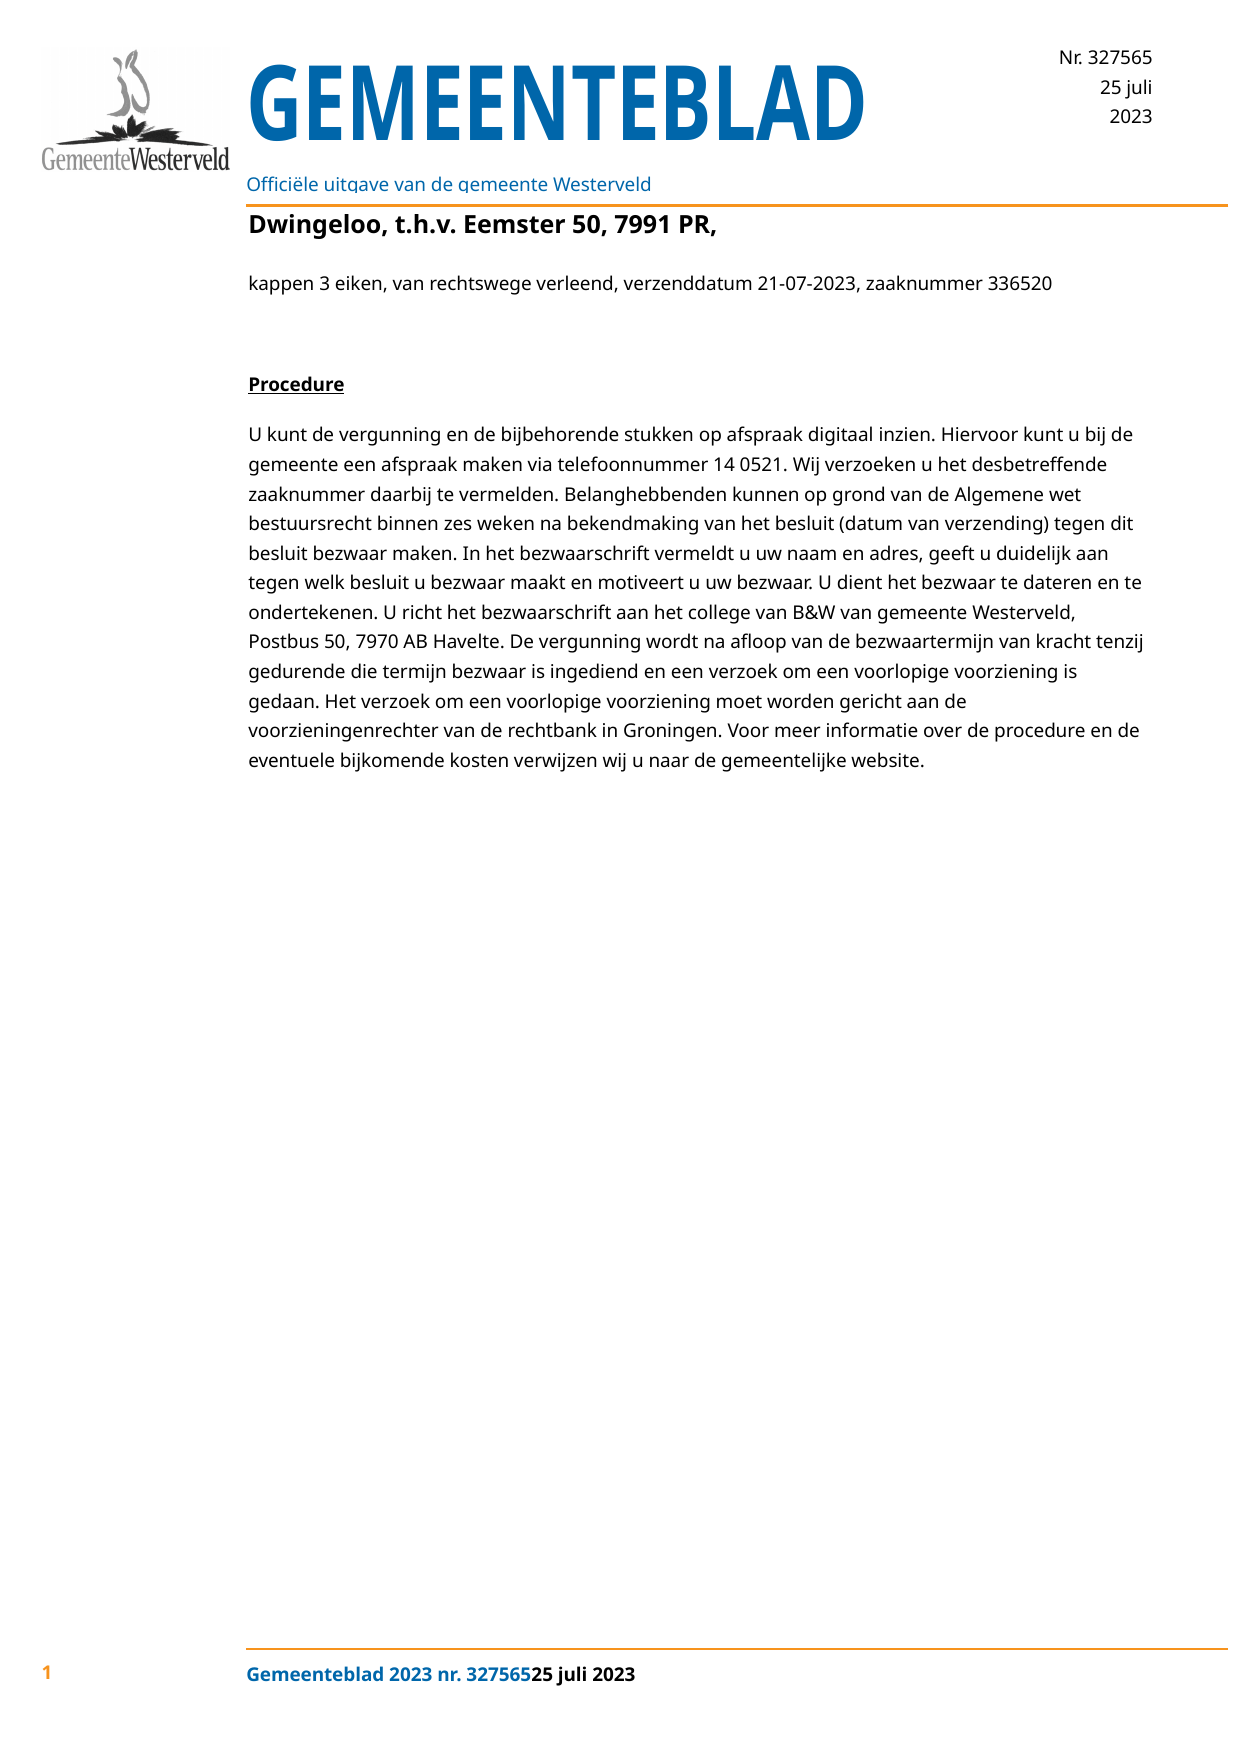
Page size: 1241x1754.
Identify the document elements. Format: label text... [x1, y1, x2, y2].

text U kunt de vergunning en de bijbehorende stukken op afspraak digitaal inzien. Hiervoor kunt u bij de gemeente een afspraak maken via telefoonnummer 14 0521. Wij verzoeken u het desbetreffende zaaknummer daarbij te vermelden. Belanghebbenden kunnen op grond van de Algemene wet bestuursrecht binnen zes weken na bekendmaking van het besluit (datum van verzending) tegen dit besluit bezwaar maken. In het bezwaarschrift vermeldt u uw naam en adres, geeft u duidelijk aan tegen welk besluit u bezwaar maakt en motiveert u uw bezwaar. U dient het bezwaar te dateren en te ondertekenen. U richt het bezwaarschrift aan het college van B&W van gemeente Westerveld, Postbus 50, 7970 AB Havelte. De vergunning wordt na afloop van de bezwaartermijn van kracht tenzij gedurende die termijn bezwaar is ingediend en een verzoek om een voorlopige voorziening is gedaan. Het verzoek om een voorlopige voorziening moet worden gericht aan de voorzieningenrechter van de rechtbank in Groningen. Voor meer informatie over de procedure en de eventuele bijkomende kosten verwijzen wij u naar de gemeentelijke website. [248, 422, 1152, 773]
picture [41, 47, 231, 172]
text kappen 3 eiken, van rechtswege verleend, verzenddatum 21-07-2023, zaaknummer 336520 [248, 270, 1152, 296]
text Dwingeloo, t.h.v. Eemster 50, 7991 PR, [248, 207, 1152, 241]
text Procedure [248, 371, 1152, 397]
